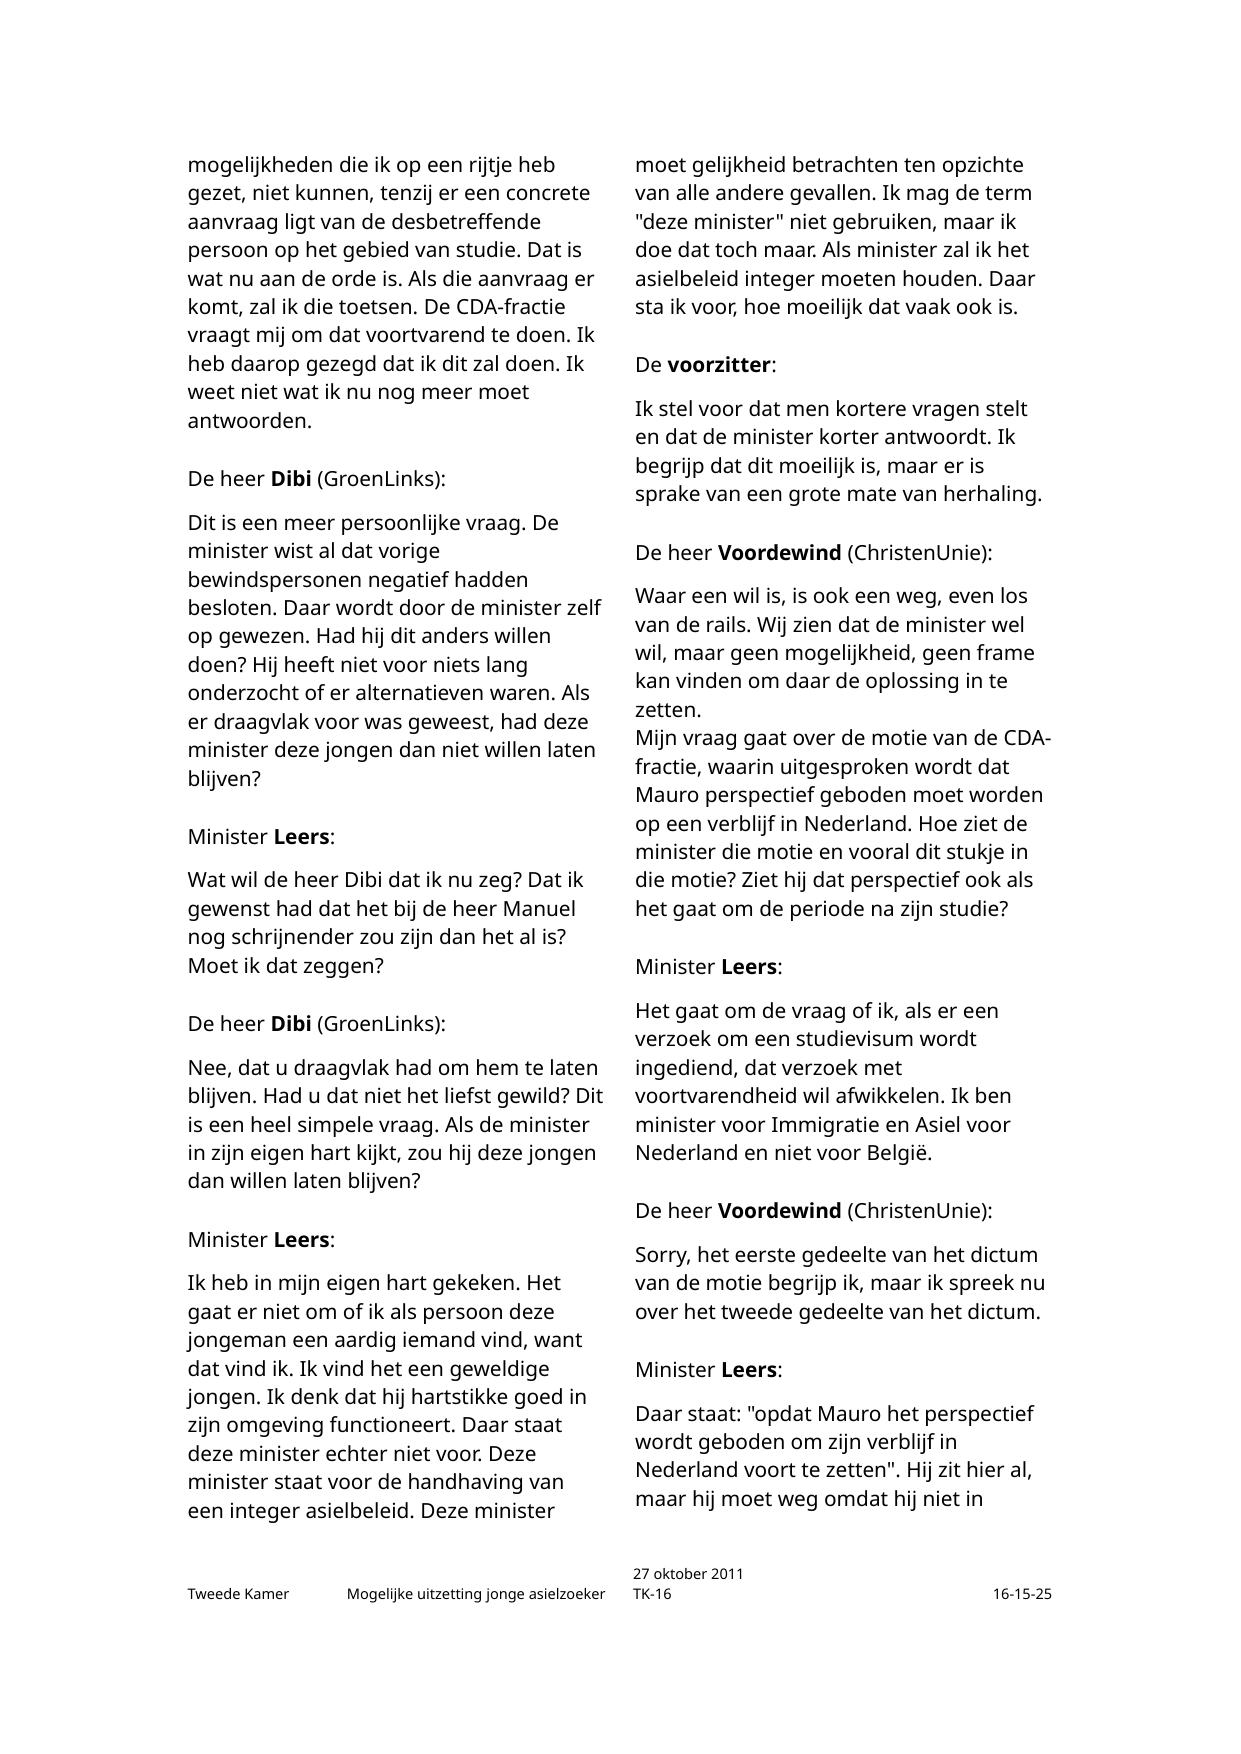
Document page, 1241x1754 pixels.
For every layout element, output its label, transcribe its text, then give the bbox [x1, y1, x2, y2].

text Waar een wil is, is ook een weg, even los van de rails. Wij zien dat de minister wel wil, maar geen mogelijkheid, geen frame kan vinden om daar de oplossing in te zetten. [635, 581, 1053, 723]
text Dit is een meer persoonlijke vraag. De minister wist al dat vorige bewindspersonen negatief hadden besloten. Daar wordt door de minister zelf op gewezen. Had hij dit anders willen doen? Hij heeft niet voor niets lang onderzocht of er alternatieven waren. Als er draagvlak voor was geweest, had deze minister deze jongen dan niet willen laten blijven? [187, 508, 605, 792]
text De heer Dibi (GroenLinks): [187, 464, 605, 493]
text De voorzitter: [635, 351, 1053, 379]
text De heer Voordewind (ChristenUnie): [635, 538, 1053, 566]
text Daar staat: "opdat Mauro het perspectief wordt geboden om zijn verblijf in Nederland voort te zetten". Hij zit hier al, maar hij moet weg omdat hij niet in [635, 1399, 1053, 1512]
text De heer Voordewind (ChristenUnie): [635, 1197, 1053, 1225]
text Mijn vraag gaat over de motie van de CDA-fractie, waarin uitgesproken wordt dat Mauro perspectief geboden moet worden op een verblijf in Nederland. Hoe ziet de minister die motie en vooral dit stukje in die motie? Ziet hij dat perspectief ook als het gaat om de periode na zijn studie? [635, 723, 1053, 922]
text Nee, dat u draagvlak had om hem te laten blijven. Had u dat niet het liefst gewild? Dit is een heel simpele vraag. Als de minister in zijn eigen hart kijkt, zou hij deze jongen dan willen laten blijven? [187, 1053, 605, 1195]
text Sorry, het eerste gedeelte van het dictum van de motie begrijp ik, maar ik spreek nu over het tweede gedeelte van het dictum. [635, 1240, 1053, 1325]
text Ik stel voor dat men kortere vragen stelt en dat de minister korter antwoordt. Ik begrijp dat dit moeilijk is, maar er is sprake van een grote mate van herhaling. [635, 394, 1053, 508]
text Minister Leers: [635, 952, 1053, 981]
text De heer Dibi (GroenLinks): [187, 1009, 605, 1038]
text Ik heb in mijn eigen hart gekeken. Het gaat er niet om of ik als persoon deze jongeman een aardig iemand vind, want dat vind ik. Ik vind het een geweldige jongen. Ik denk dat hij hartstikke goed in zijn omgeving functioneert. Daar staat deze minister echter niet voor. Deze minister staat voor de handhaving van een integer asielbeleid. Deze minister [187, 1268, 605, 1524]
text moet gelijkheid betrachten ten opzichte van alle andere gevallen. Ik mag de term "deze minister" niet gebruiken, maar ik doe dat toch maar. Als minister zal ik het asielbeleid integer moeten houden. Daar sta ik voor, hoe moeilijk dat vaak ook is. [635, 150, 1053, 321]
text Minister Leers: [635, 1355, 1053, 1384]
text Wat wil de heer Dibi dat ik nu zeg? Dat ik gewenst had dat het bij de heer Manuel nog schrijnender zou zijn dan het al is? Moet ik dat zeggen? [187, 866, 605, 979]
text Het gaat om de vraag of ik, als er een verzoek om een studievisum wordt ingediend, dat verzoek met voortvarendheid wil afwikkelen. Ik ben minister voor Immigratie en Asiel voor Nederland en niet voor België. [635, 996, 1053, 1167]
text mogelijkheden die ik op een rijtje heb gezet, niet kunnen, tenzij er een concrete aanvraag ligt van de desbetreffende persoon op het gebied van studie. Dat is wat nu aan de orde is. Als die aanvraag er komt, zal ik die toetsen. De CDA-fractie vraagt mij om dat voortvarend te doen. Ik heb daarop gezegd dat ik dit zal doen. Ik weet niet wat ik nu nog meer moet antwoorden. [187, 150, 605, 434]
text Minister Leers: [187, 822, 605, 851]
text Minister Leers: [187, 1225, 605, 1253]
